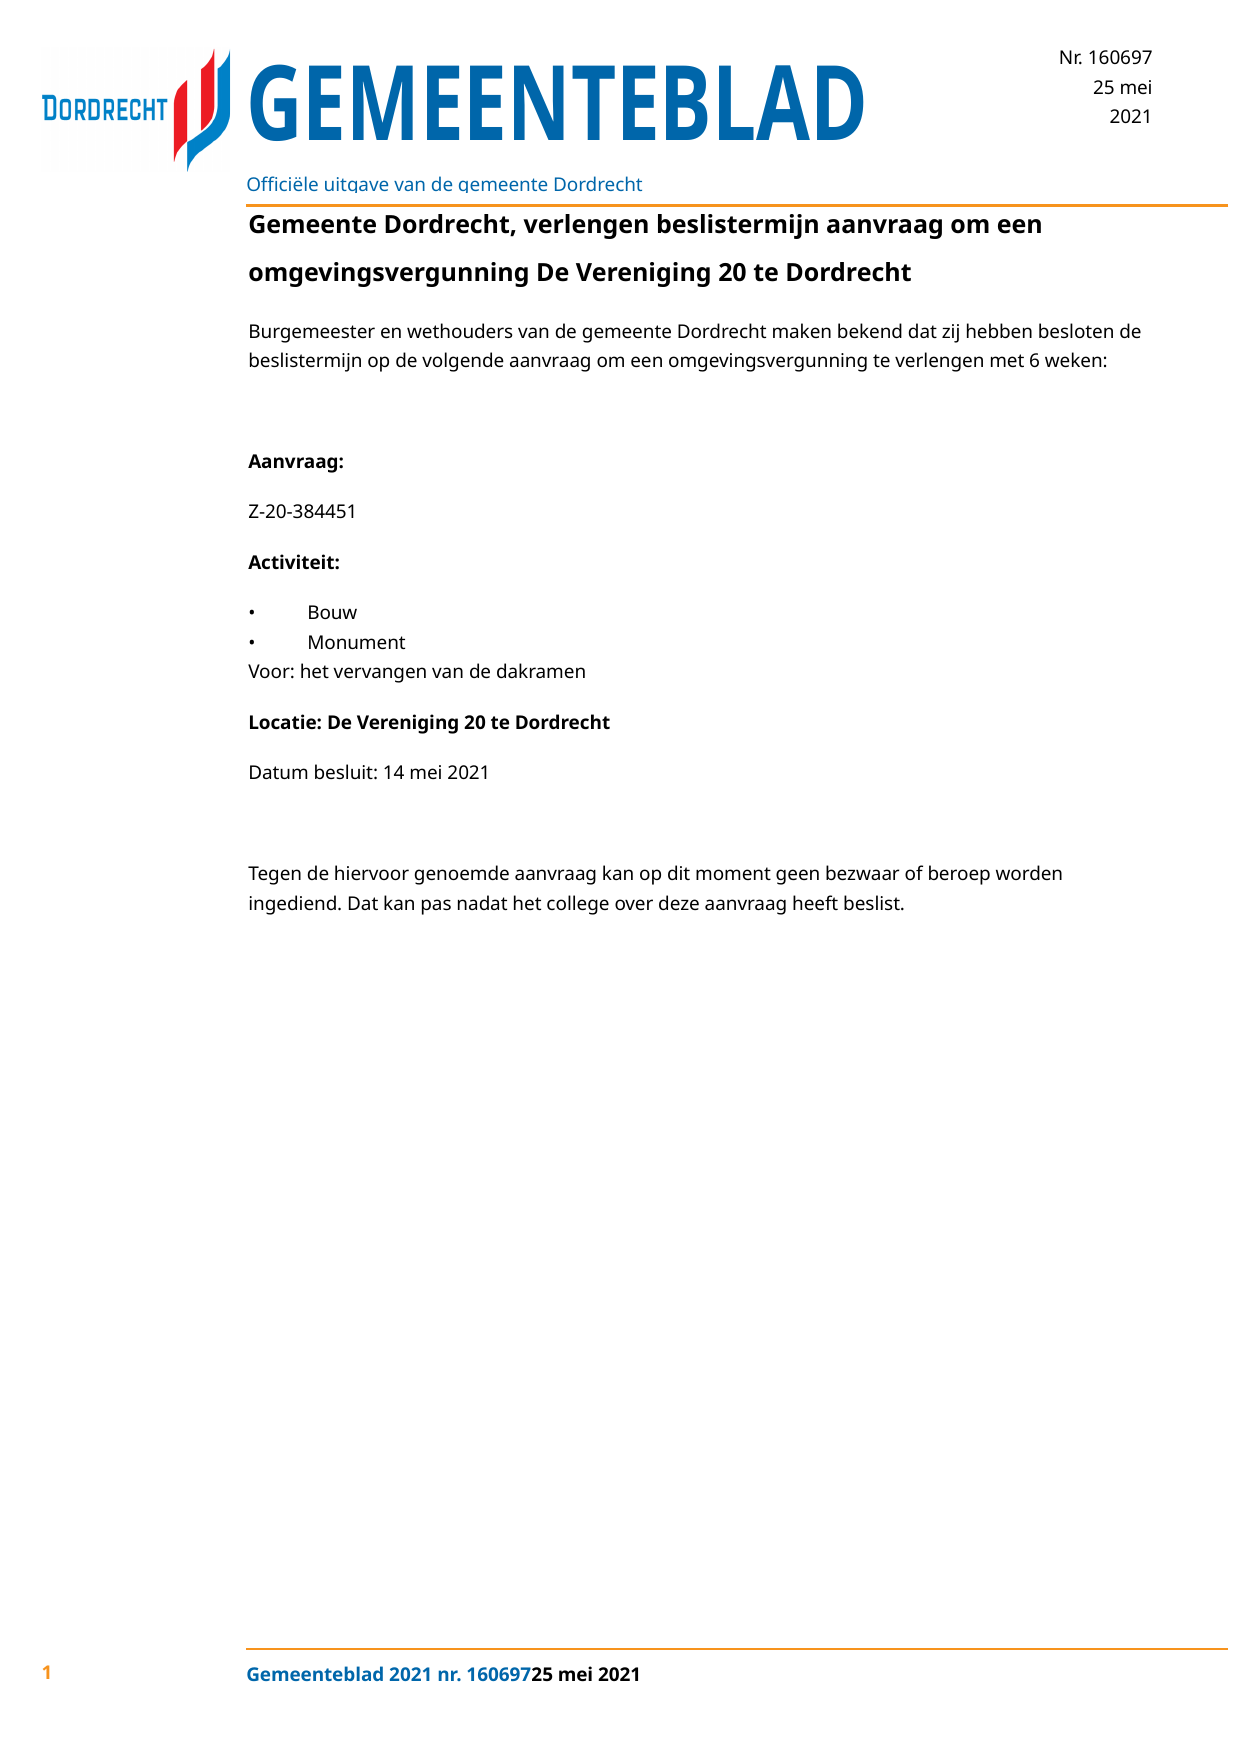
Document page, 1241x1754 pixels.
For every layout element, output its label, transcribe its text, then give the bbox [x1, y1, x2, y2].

list Bouw [248, 599, 1152, 625]
text Gemeente Dordrecht, verlengen beslistermijn aanvraag om een omgevingsvergunning De Vereniging 20 te Dordrecht [248, 207, 1152, 288]
text Tegen de hiervoor genoemde aanvraag kan op dit moment geen bezwaar of beroep worden ingediend. Dat kan pas nadat het college over deze aanvraag heeft beslist. [248, 860, 1152, 916]
text Datum besluit: 14 mei 2021 [248, 759, 1152, 785]
text Locatie: De Vereniging 20 te Dordrecht [248, 709, 1152, 735]
text Aanvraag: [248, 448, 1152, 474]
picture [41, 47, 231, 172]
list Monument [248, 629, 1152, 655]
text Activiteit: [248, 549, 1152, 575]
text Voor: het vervangen van de dakramen [248, 659, 1152, 684]
text Z-20-384451 [248, 499, 1152, 524]
text Burgemeester en wethouders van de gemeente Dordrecht maken bekend dat zij hebben besloten de beslistermijn op de volgende aanvraag om een omgevingsvergunning te verlengen met 6 weken: [248, 318, 1152, 373]
